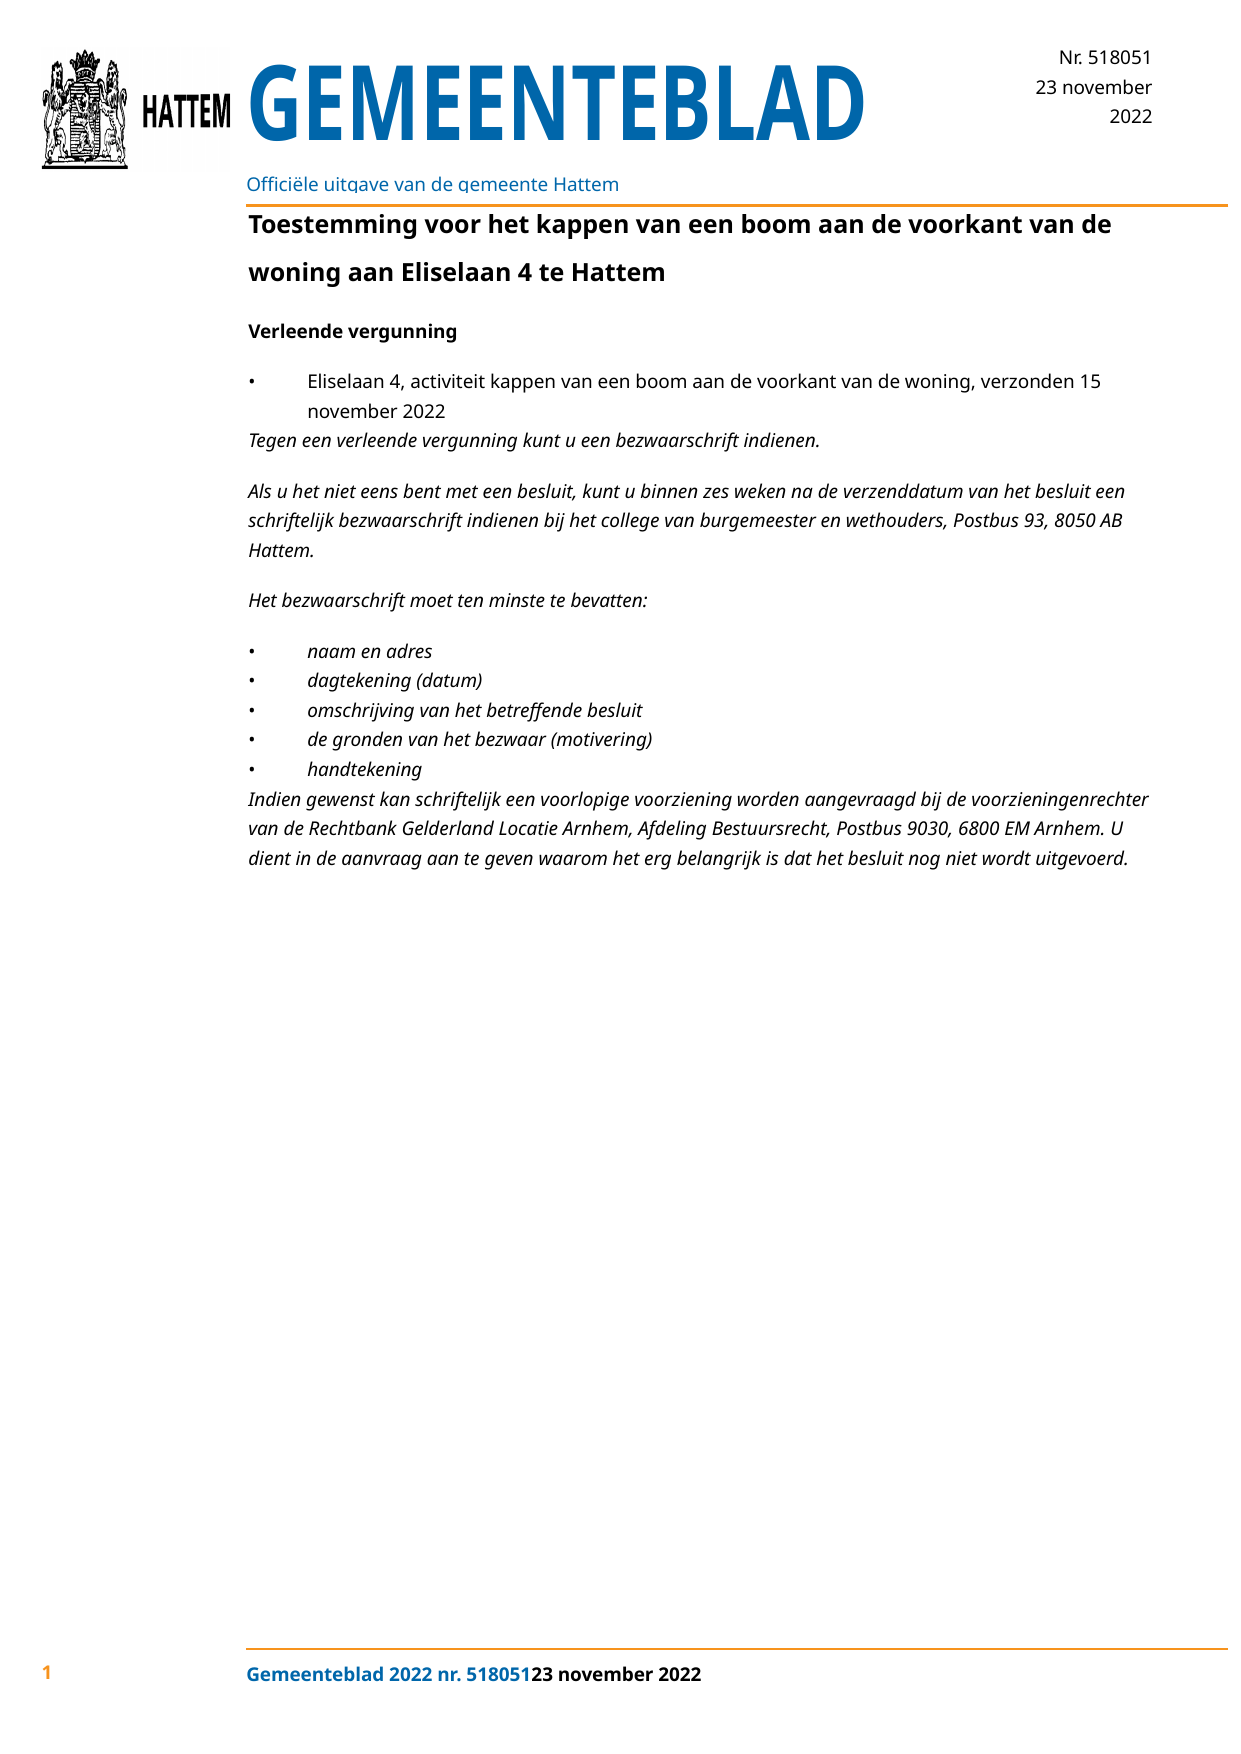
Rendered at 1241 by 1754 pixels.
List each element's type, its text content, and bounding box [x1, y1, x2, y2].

list omschrijving van het betreffende besluit [248, 697, 1152, 723]
list dagtekening (datum) [248, 667, 1152, 693]
list handtekening [248, 756, 1152, 782]
text Het bezwaarschrift moet ten minste te bevatten: [248, 587, 1152, 613]
list Eliselaan 4, activiteit kappen van een boom aan de voorkant van de woning, verzonden 15 november 2022 [248, 368, 1152, 424]
list de gronden van het bezwaar (motivering) [248, 727, 1152, 752]
picture [41, 47, 231, 172]
text Tegen een verleende vergunning kunt u een bezwaarschrift indienen. [248, 427, 1152, 453]
text Toestemming voor het kappen van een boom aan de voorkant van de woning aan Eliselaan 4 te Hattem [248, 207, 1152, 288]
text Als u het niet eens bent met een besluit, kunt u binnen zes weken na de verzenddatum van het besluit een schriftelijk bezwaarschrift indienen bij het college van burgemeester en wethouders, Postbus 93, 8050 AB Hattem. [248, 478, 1152, 563]
list naam en adres [248, 638, 1152, 664]
text Indien gewenst kan schriftelijk een voorlopige voorziening worden aangevraagd bij de voorzieningenrechter van de Rechtbank Gelderland Locatie Arnhem, Afdeling Bestuursrecht, Postbus 9030, 6800 EM Arnhem. U dient in de aanvraag aan te geven waarom het erg belangrijk is dat het besluit nog niet wordt uitgevoerd. [248, 786, 1152, 871]
text Verleende vergunning [248, 318, 1152, 344]
